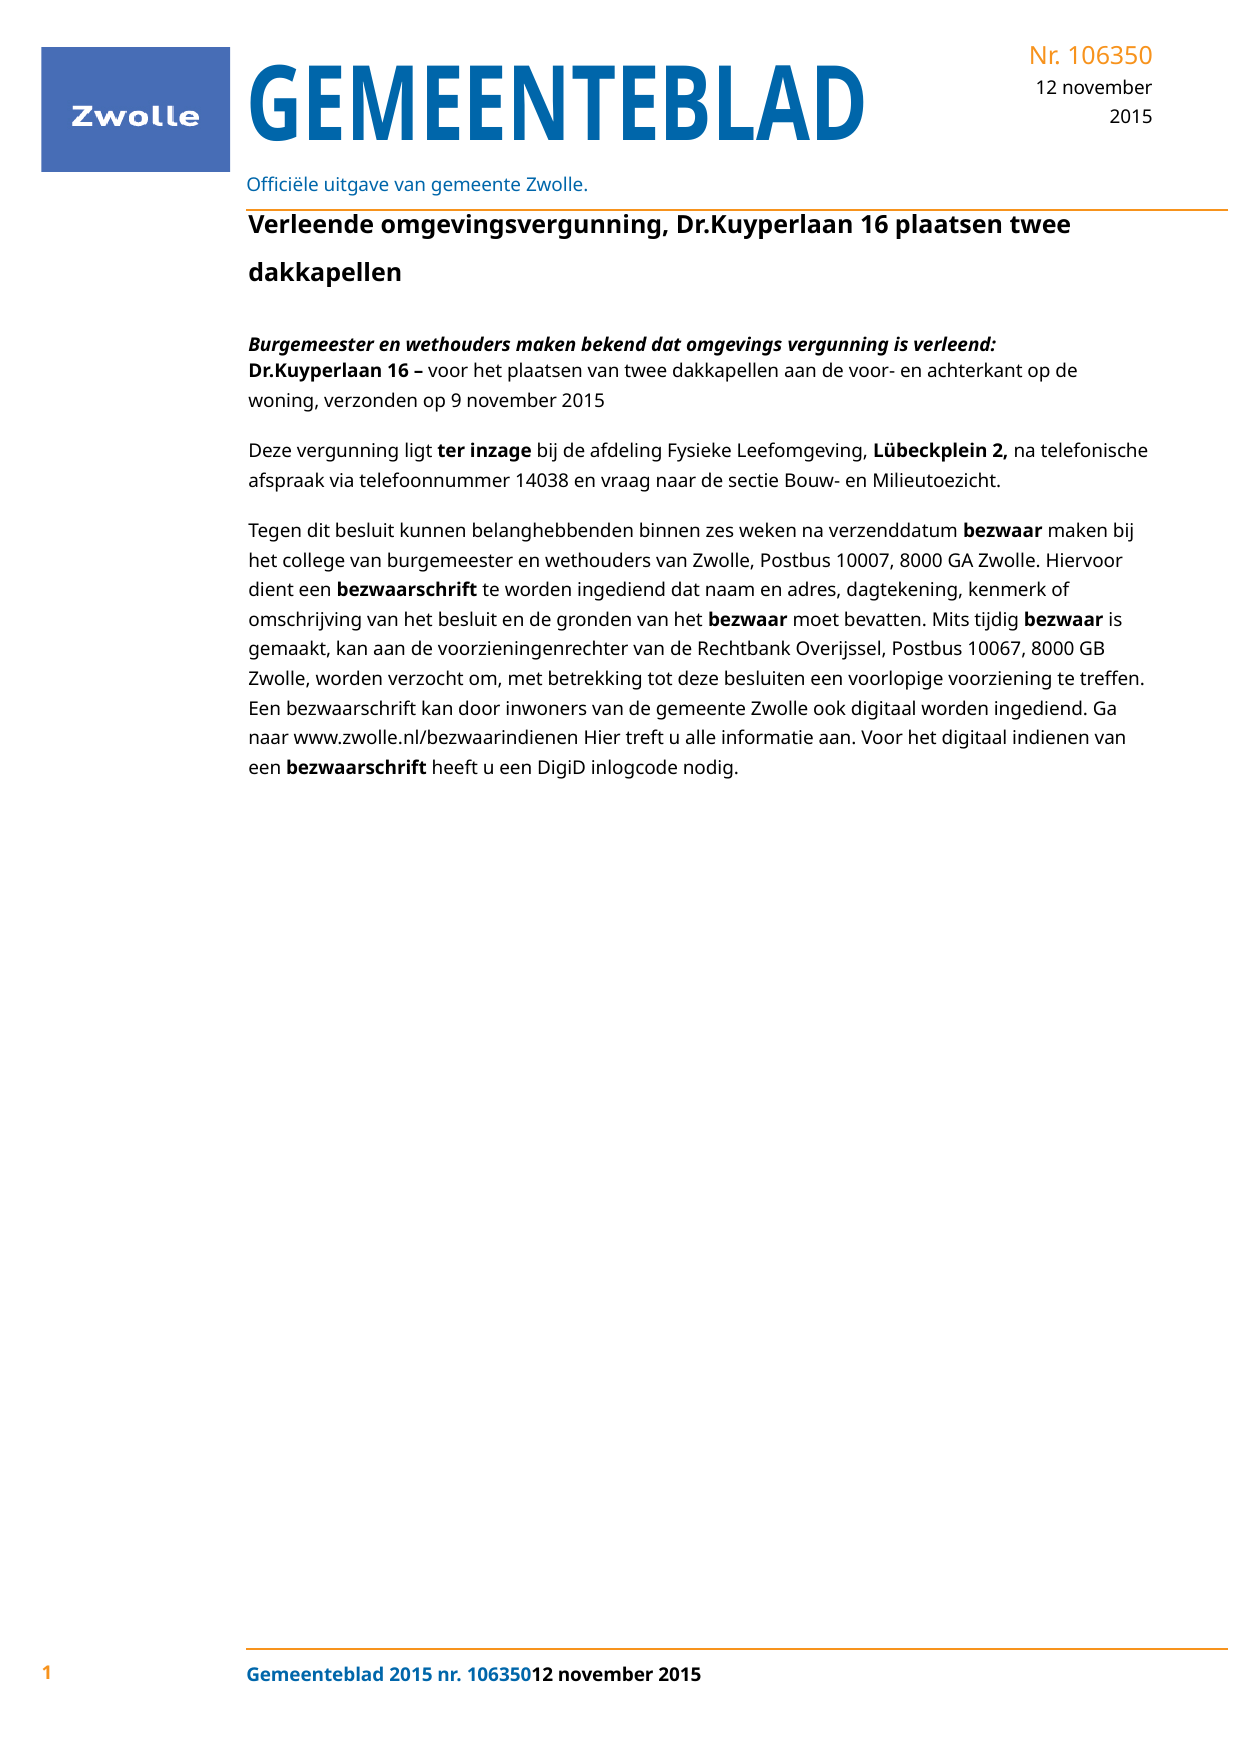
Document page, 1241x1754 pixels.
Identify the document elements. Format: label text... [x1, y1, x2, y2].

text Burgemeester en wethouders maken bekend dat omgevings vergunning is verleend: [248, 331, 1152, 357]
text Deze vergunning ligt ter inzage bij de afdeling Fysieke Leefomgeving, Lübeckplein 2, na telefonische afspraak via telefoonnummer 14038 en vraag naar de sectie Bouw- en Milieutoezicht. [248, 437, 1152, 492]
picture [41, 47, 231, 172]
text Verleende omgevingsvergunning, Dr.Kuyperlaan 16 plaatsen twee dakkapellen [248, 211, 1152, 288]
text Tegen dit besluit kunnen belanghebbenden binnen zes weken na verzenddatum bezwaar maken bij het college van burgemeester en wethouders van Zwolle, Postbus 10007, 8000 GA Zwolle. Hiervoor dient een bezwaarschrift te worden ingediend dat naam en adres, dagtekening, kenmerk of omschrijving van het besluit en de gronden van het bezwaar moet bevatten. Mits tijdig bezwaar is gemaakt, kan aan de voorzieningenrechter van de Rechtbank Overijssel, Postbus 10067, 8000 GB Zwolle, worden verzocht om, met betrekking tot deze besluiten een voorlopige voorziening te treffen. Een bezwaarschrift kan door inwoners van de gemeente Zwolle ook digitaal worden ingediend. Ga naar www.zwolle.nl/bezwaarindienen Hier treft u alle informatie aan. Voor het digitaal indienen van een bezwaarschrift heeft u een DigiD inlogcode nodig. [248, 517, 1152, 779]
text Dr.Kuyperlaan 16 – voor het plaatsen van twee dakkapellen aan de voor- en achterkant op de woning, verzonden op 9 november 2015 [248, 357, 1152, 412]
